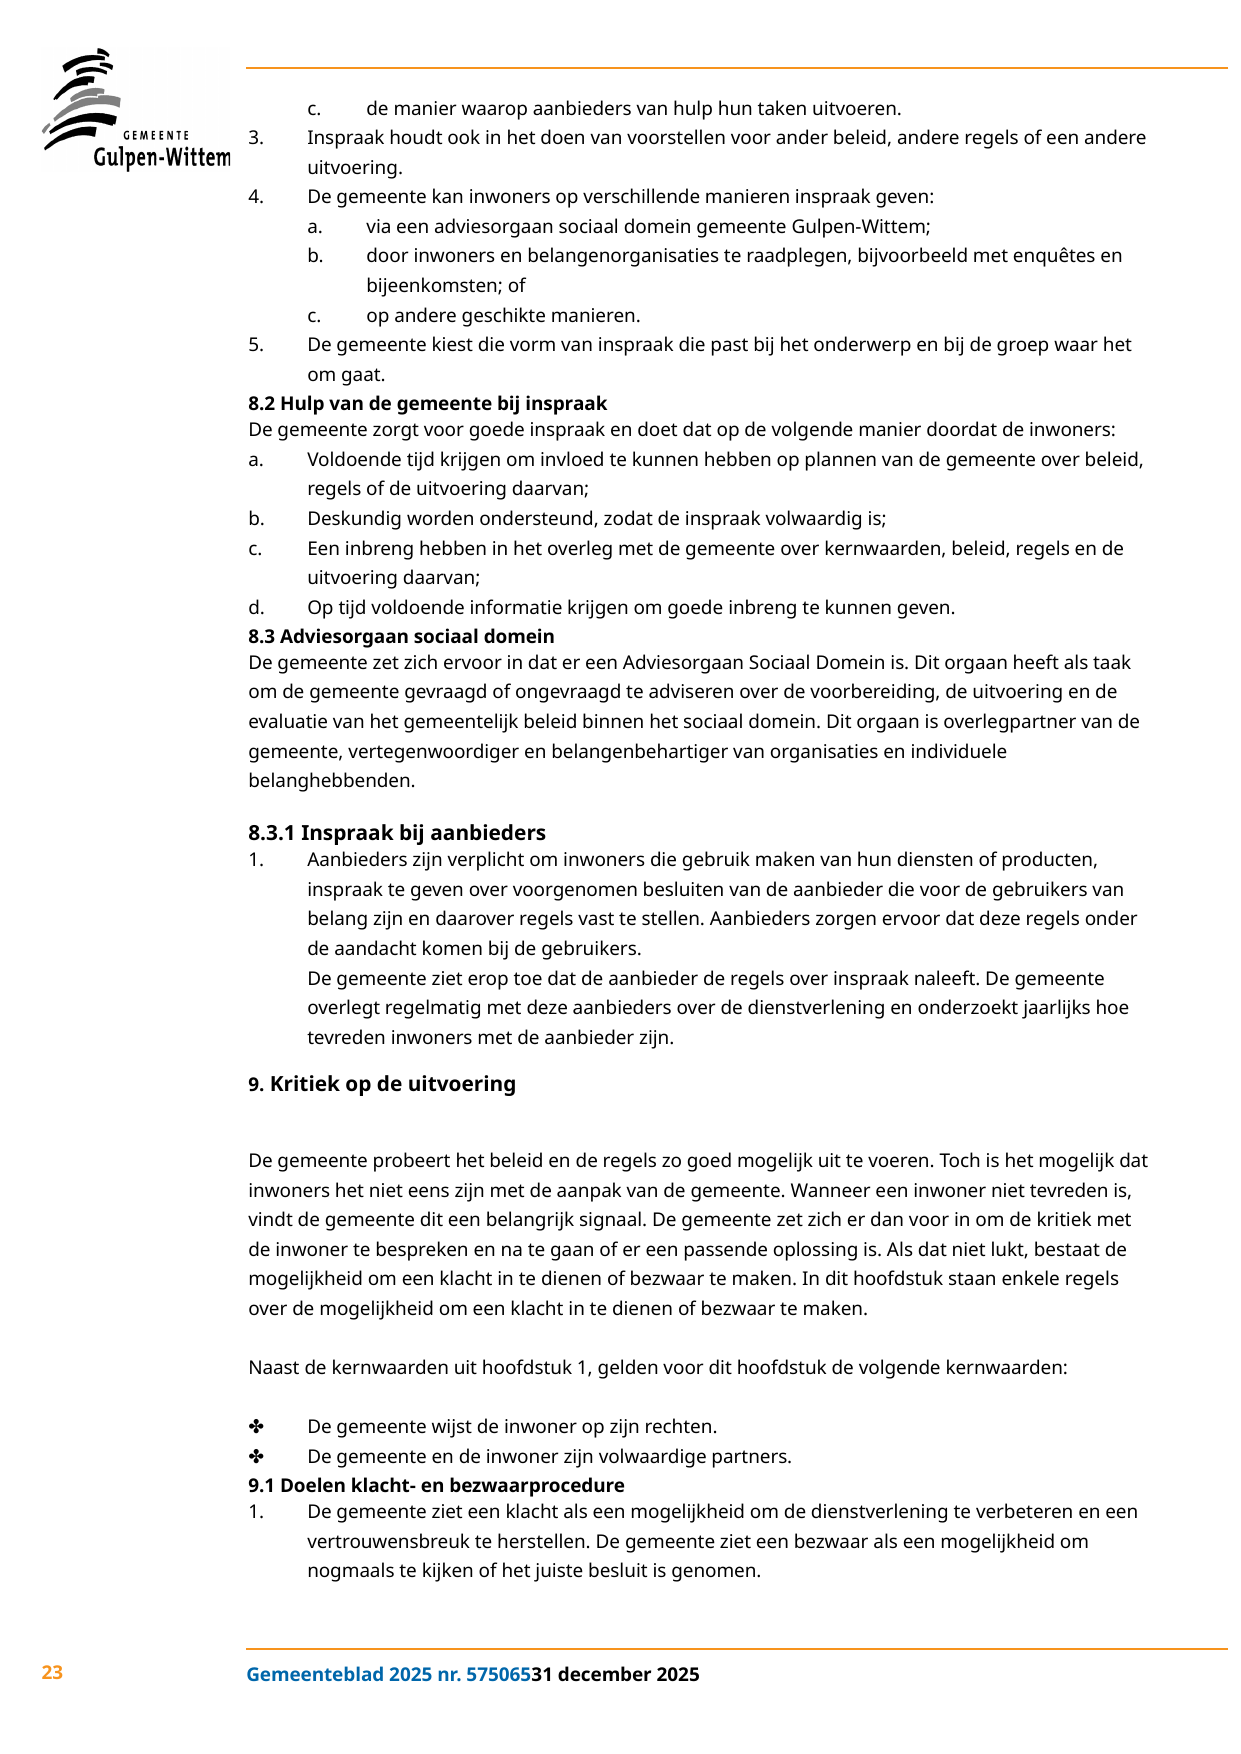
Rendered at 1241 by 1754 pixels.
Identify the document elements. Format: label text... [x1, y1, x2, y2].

list Op tijd voldoende informatie krijgen om goede inbreng te kunnen geven. [248, 594, 1152, 619]
list Voldoende tijd krijgen om invloed te kunnen hebben op plannen van de gemeente over beleid, regels of de uitvoering daarvan; [248, 446, 1152, 501]
text 9.1 Doelen klacht- en bezwaarprocedure [248, 1473, 1152, 1498]
text 9. Kritiek op de uitvoering [248, 1069, 1152, 1098]
list De gemeente kiest die vorm van inspraak die past bij het onderwerp en bij de groep waar het om gaat. [248, 331, 1152, 387]
list Deskundig worden ondersteund, zodat de inspraak volwaardig is; [248, 505, 1152, 531]
list Inspraak houdt ook in het doen van voorstellen voor ander beleid, andere regels of een andere uitvoering. [248, 124, 1152, 180]
list op andere geschikte manieren. [307, 302, 1152, 328]
list Aanbieders zijn verplicht om inwoners die gebruik maken van hun diensten of producten, inspraak te geven over voorgenomen besluiten van de aanbieder die voor de gebruikers van belang zijn en daarover regels vast te stellen. Aanbieders zorgen ervoor dat deze regels onder de aandacht komen bij de gebruikers. [248, 846, 1152, 961]
list door inwoners en belangenorganisaties te raadplegen, bijvoorbeeld met enquêtes en bijeenkomsten; of [307, 243, 1152, 298]
text De gemeente probeert het beleid en de regels zo goed mogelijk uit te voeren. Toch is het mogelijk dat inwoners het niet eens zijn met de aanpak van de gemeente. Wanneer een inwoner niet tevreden is, vindt de gemeente dit een belangrijk signaal. De gemeente zet zich er dan voor in om de kritiek met de inwoner te bespreken en na te gaan of er een passende oplossing is. Als dat niet lukt, bestaat de mogelijkheid om een klacht in te dienen of bezwaar te maken. In dit hoofdstuk staan enkele regels over de mogelijkheid om een klacht in te dienen of bezwaar te maken. [248, 1147, 1152, 1321]
list De gemeente ziet erop toe dat de aanbieder de regels over inspraak naleeft. De gemeente overlegt regelmatig met deze aanbieders over de dienstverlening en onderzoekt jaarlijks hoe tevreden inwoners met de aanbieder zijn. [248, 965, 1152, 1049]
list De gemeente ziet een klacht als een mogelijkheid om de dienstverlening te verbeteren en een vertrouwensbreuk te herstellen. De gemeente ziet een bezwaar als een mogelijkheid om nogmaals te kijken of het juiste besluit is genomen. [248, 1498, 1152, 1583]
text 8.3 Adviesorgaan sociaal domein [248, 623, 1152, 649]
list Een inbreng hebben in het overleg met de gemeente over kernwaarden, beleid, regels en de uitvoering daarvan; [248, 535, 1152, 590]
text De gemeente zorgt voor goede inspraak en doet dat op de volgende manier doordat de inwoners: [248, 416, 1152, 442]
list de manier waarop aanbieders van hulp hun taken uitvoeren. [307, 95, 1152, 121]
text 8.3.1 Inspraak bij aanbieders [248, 818, 1152, 846]
text De gemeente zet zich ervoor in dat er een Adviesorgaan Sociaal Domein is. Dit orgaan heeft als taak om de gemeente gevraagd of ongevraagd te adviseren over de voorbereiding, de uitvoering en de evaluatie van het gemeentelijk beleid binnen het sociaal domein. Dit orgaan is overlegpartner van de gemeente, vertegenwoordiger en belangenbehartiger van organisaties en individuele belanghebbenden. [248, 649, 1152, 793]
list De gemeente en de inwoner zijn volwaardige partners. [248, 1443, 1152, 1469]
list via een adviesorgaan sociaal domein gemeente Gulpen-Wittem; [307, 213, 1152, 239]
list De gemeente wijst de inwoner op zijn rechten. [248, 1413, 1152, 1439]
text 8.2 Hulp van de gemeente bij inspraak [248, 391, 1152, 416]
list De gemeente kan inwoners op verschillende manieren inspraak geven: [248, 183, 1152, 209]
picture [41, 47, 231, 172]
text Naast de kernwaarden uit hoofdstuk 1, gelden voor dit hoofdstuk de volgende kernwaarden: [248, 1354, 1152, 1380]
